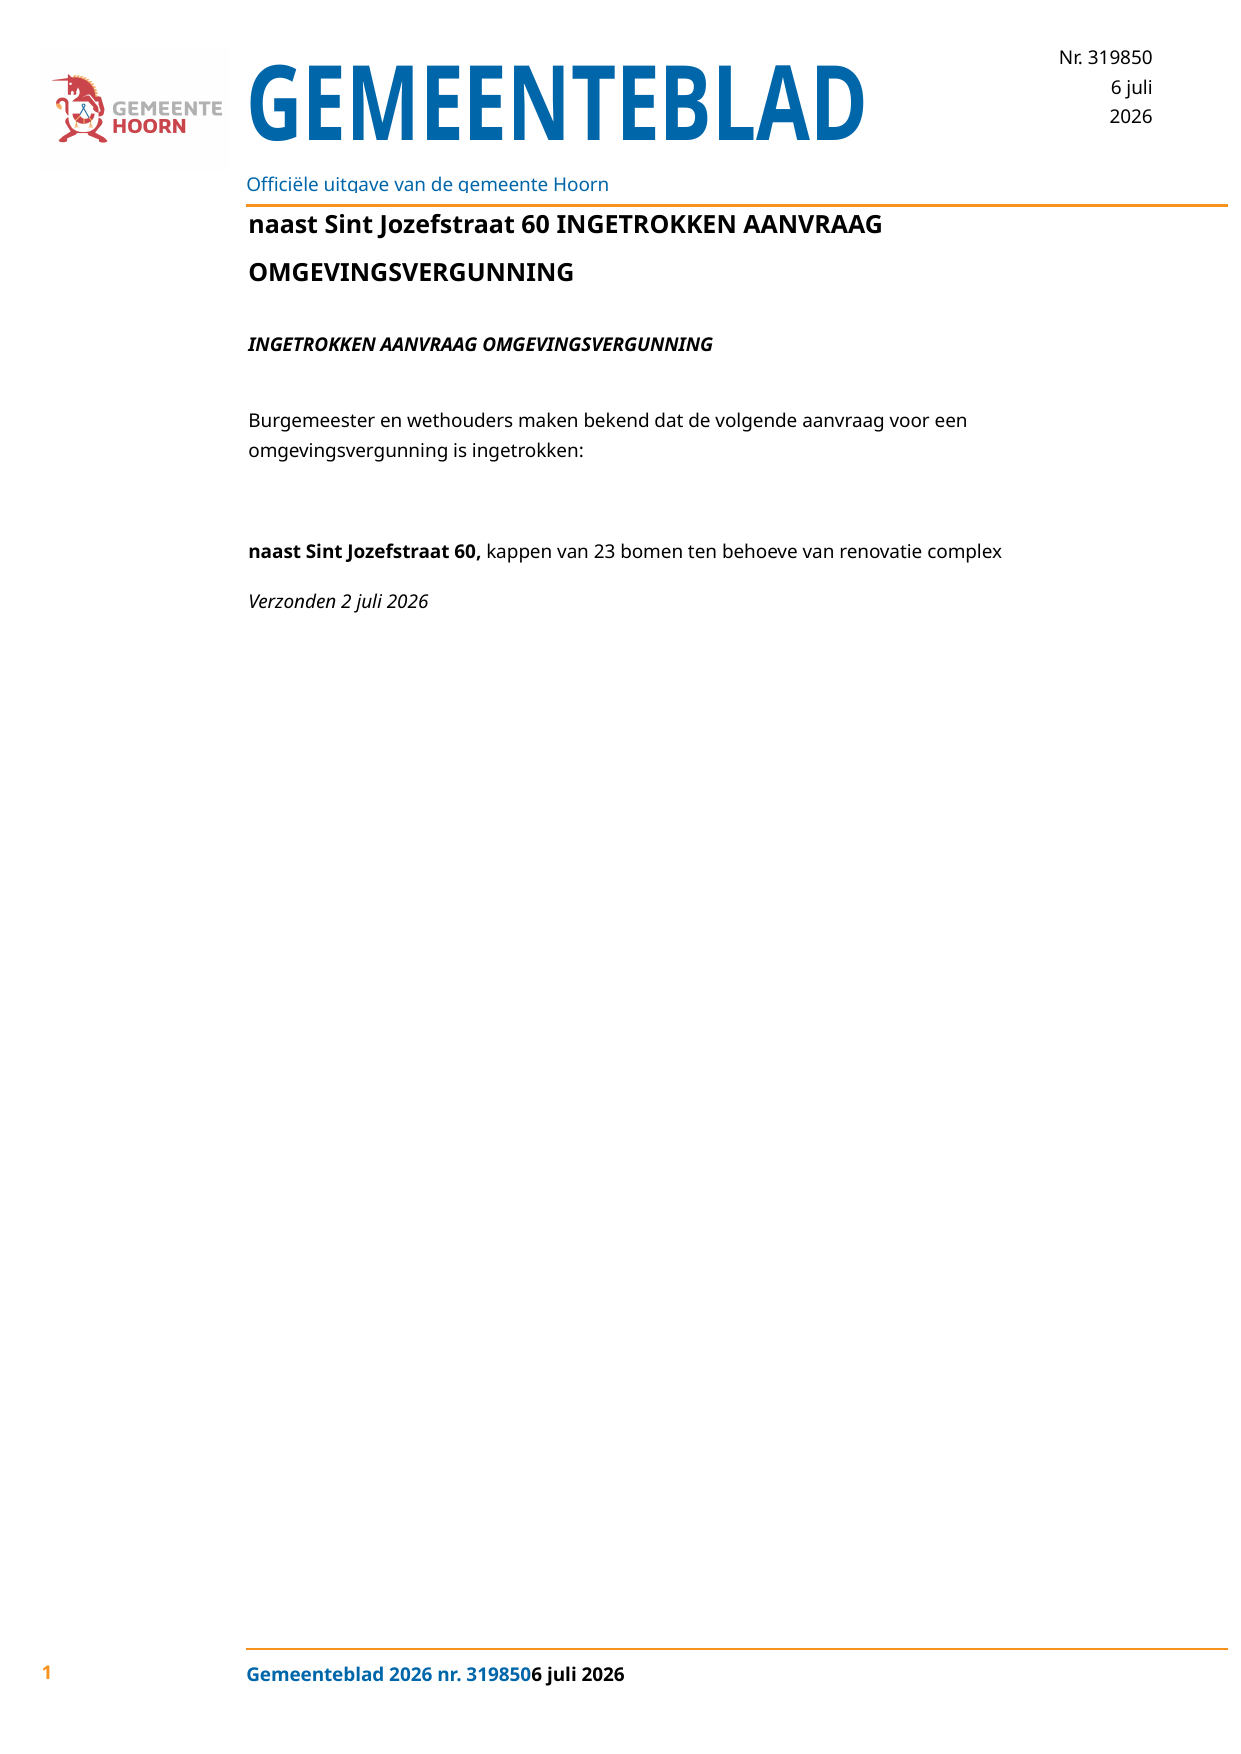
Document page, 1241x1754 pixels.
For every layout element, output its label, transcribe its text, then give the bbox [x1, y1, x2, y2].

text Verzonden 2 juli 2026 [248, 588, 1152, 614]
text naast Sint Jozefstraat 60 INGETROKKEN AANVRAAG OMGEVINGSVERGUNNING [248, 207, 1152, 288]
text Burgemeester en wethouders maken bekend dat de volgende aanvraag voor een omgevingsvergunning is ingetrokken: [248, 408, 1152, 463]
text INGETROKKEN AANVRAAG OMGEVINGSVERGUNNING [248, 331, 1152, 357]
text naast Sint Jozefstraat 60, kappen van 23 bomen ten behoeve van renovatie complex [248, 538, 1152, 564]
picture [41, 47, 231, 172]
